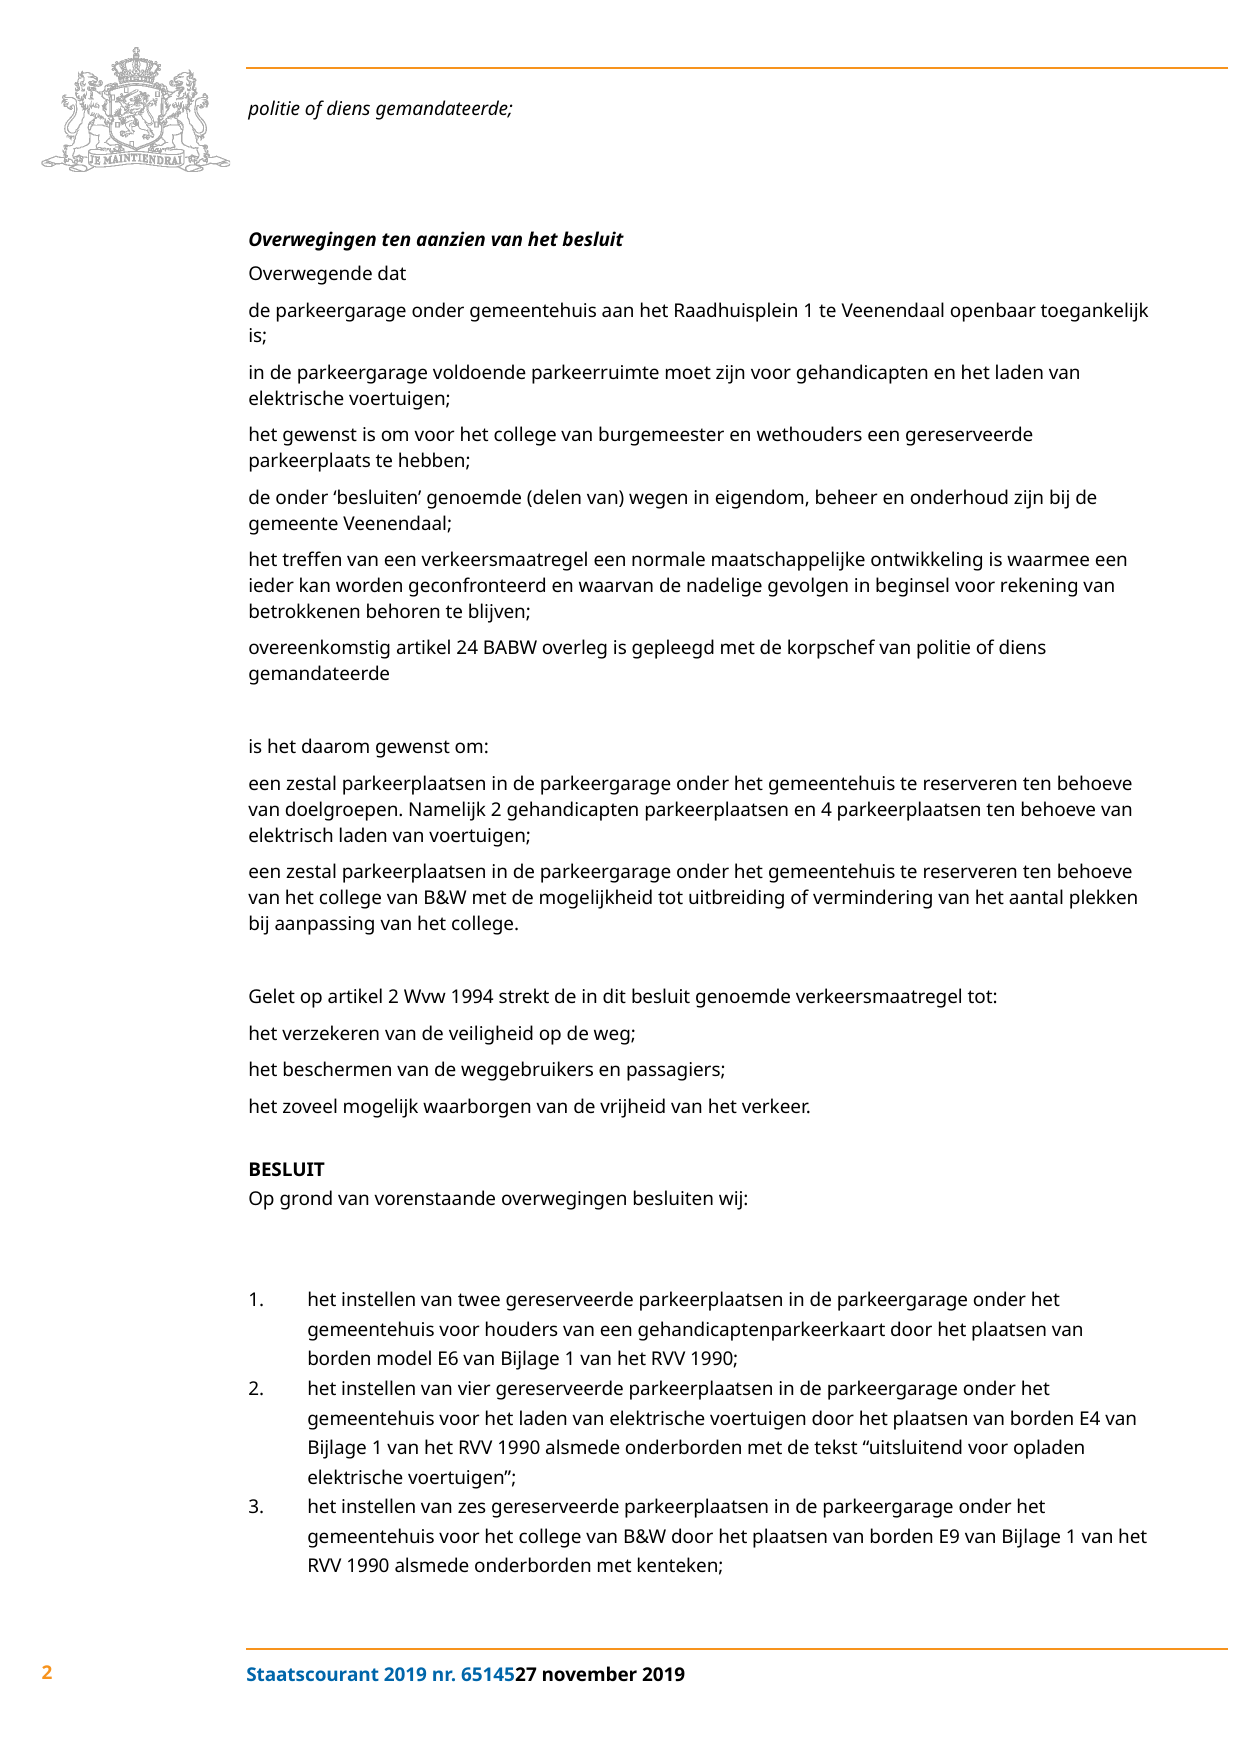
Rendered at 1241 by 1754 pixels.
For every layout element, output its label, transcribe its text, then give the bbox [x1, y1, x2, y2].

text het treffen van een verkeersmaatregel een normale maatschappelijke ontwikkeling is waarmee een ieder kan worden geconfronteerd en waarvan de nadelige gevolgen in beginsel voor rekening van betrokkenen behoren te blijven; [248, 546, 1152, 624]
list het instellen van twee gereserveerde parkeerplaatsen in de parkeergarage onder het gemeentehuis voor houders van een gehandicaptenparkeerkaart door het plaatsen van borden model E6 van Bijlage 1 van het RVV 1990; [248, 1286, 1152, 1371]
list het instellen van vier gereserveerde parkeerplaatsen in de parkeergarage onder het gemeentehuis voor het laden van elektrische voertuigen door het plaatsen van borden E4 van Bijlage 1 van het RVV 1990 alsmede onderborden met de tekst “uitsluitend voor opladen elektrische voertuigen”; [248, 1375, 1152, 1489]
text Overwegingen ten aanzien van het besluit [248, 226, 1152, 252]
text BESLUIT [248, 1156, 1152, 1182]
text Gelet op artikel 2 Wvw 1994 strekt de in dit besluit genoemde verkeersmaatregel tot: [248, 983, 1152, 1009]
text het zoveel mogelijk waarborgen van de vrijheid van het verkeer. [248, 1093, 1152, 1119]
text Overwegende dat [248, 260, 1152, 286]
text politie of diens gemandateerde; [248, 95, 1152, 121]
text Op grond van vorenstaande overwegingen besluiten wij: [248, 1186, 1152, 1211]
text het gewenst is om voor het college van burgemeester en wethouders een gereserveerde parkeerplaats te hebben; [248, 422, 1152, 473]
text de onder ‘besluiten’ genoemde (delen van) wegen in eigendom, beheer en onderhoud zijn bij de gemeente Veenendaal; [248, 484, 1152, 536]
text is het daarom gewenst om: [248, 734, 1152, 759]
text de parkeergarage onder gemeentehuis aan het Raadhuisplein 1 te Veenendaal openbaar toegankelijk is; [248, 297, 1152, 348]
text een zestal parkeerplaatsen in de parkeergarage onder het gemeentehuis te reserveren ten behoeve van het college van B&W met de mogelijkheid tot uitbreiding of vermindering van het aantal plekken bij aanpassing van het college. [248, 858, 1152, 936]
text het beschermen van de weggebruikers en passagiers; [248, 1057, 1152, 1082]
text een zestal parkeerplaatsen in de parkeergarage onder het gemeentehuis te reserveren ten behoeve van doelgroepen. Namelijk 2 gehandicapten parkeerplaatsen en 4 parkeerplaatsen ten behoeve van elektrisch laden van voertuigen; [248, 770, 1152, 847]
text in de parkeergarage voldoende parkeerruimte moet zijn voor gehandicapten en het laden van elektrische voertuigen; [248, 359, 1152, 411]
text het verzekeren van de veiligheid op de weg; [248, 1020, 1152, 1046]
picture [41, 47, 231, 172]
text overeenkomstig artikel 24 BABW overleg is gepleegd met de korpschef van politie of diens gemandateerde [248, 634, 1152, 686]
list het instellen van zes gereserveerde parkeerplaatsen in de parkeergarage onder het gemeentehuis voor het college van B&W door het plaatsen van borden E9 van Bijlage 1 van het RVV 1990 alsmede onderborden met kenteken; [248, 1493, 1152, 1578]
